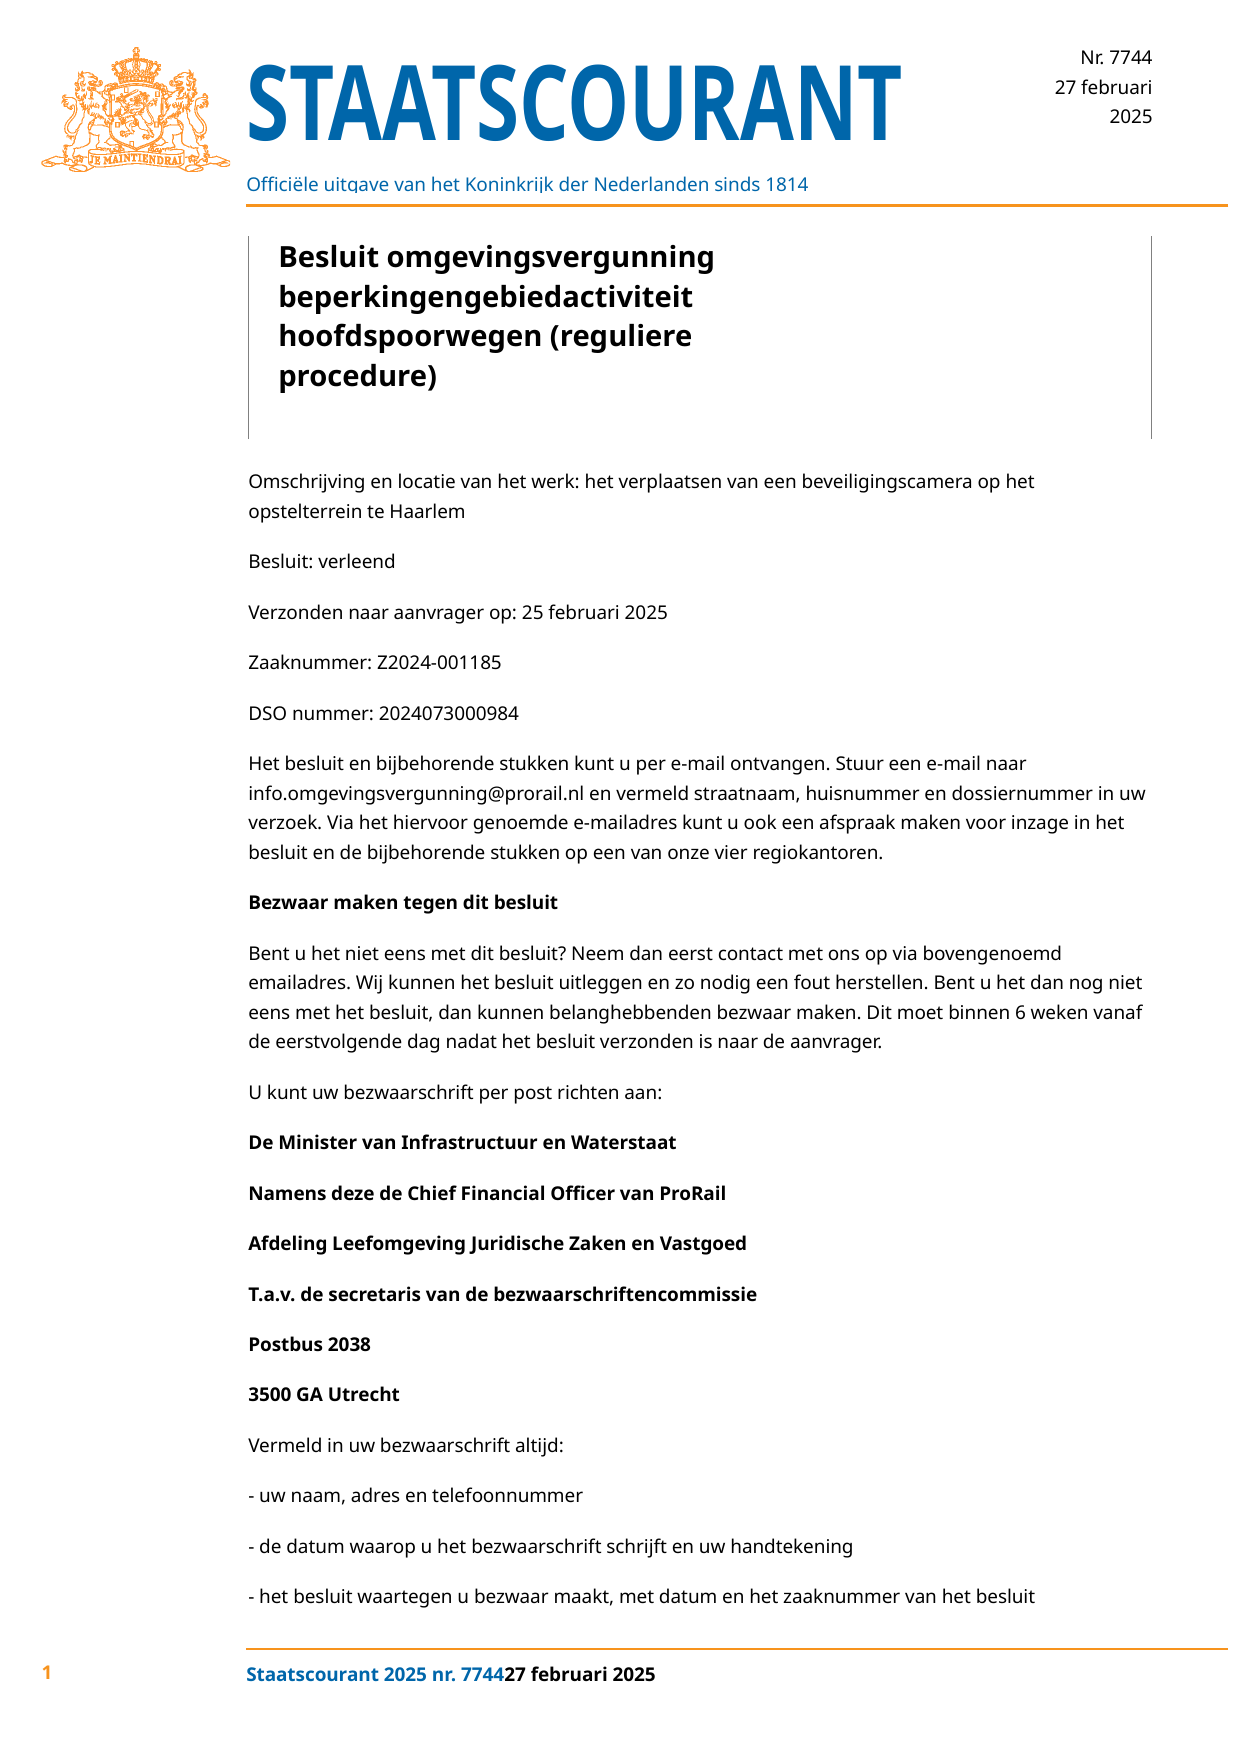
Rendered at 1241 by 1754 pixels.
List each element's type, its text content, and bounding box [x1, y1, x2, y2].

text Verzonden naar aanvrager op: 25 februari 2025 [248, 599, 1152, 625]
text U kunt uw bezwaarschrift per post richten aan: [248, 1079, 1152, 1105]
text - uw naam, adres en telefoonnummer [248, 1482, 1152, 1508]
text DSO nummer: 2024073000984 [248, 700, 1152, 726]
text Postbus 2038 [248, 1331, 1152, 1357]
table_header Besluit omgevingsvergunning beperkingengebiedactiviteit hoofdspoorwegen (reguliere procedure) [249, 236, 850, 439]
text Het besluit en bijbehorende stukken kunt u per e-mail ontvangen. Stuur een e-mail naar info.omgevingsvergunning@prorail.nl en vermeld straatnaam, huisnummer en dossiernummer in uw verzoek. Via het hiervoor genoemde e-mailadres kunt u ook een afspraak maken voor inzage in het besluit en de bijbehorende stukken op een van onze vier regiokantoren. [248, 750, 1152, 865]
text - het besluit waartegen u bezwaar maakt, met datum en het zaaknummer van het besluit [248, 1583, 1152, 1609]
picture [912, 236, 1090, 414]
text Afdeling Leefomgeving Juridische Zaken en Vastgoed [248, 1230, 1152, 1256]
text Bent u het niet eens met dit besluit? Neem dan eerst contact met ons op via bovengenoemd emailadres. Wij kunnen het besluit uitleggen en zo nodig een fout herstellen. Bent u het dan nog niet eens met het besluit, dan kunnen belanghebbenden bezwaar maken. Dit moet binnen 6 weken vanaf de eerstvolgende dag nadat het besluit verzonden is naar de aanvrager. [248, 940, 1152, 1054]
text Zaaknummer: Z2024-001185 [248, 649, 1152, 675]
text Bezwaar maken tegen dit besluit [248, 889, 1152, 915]
table_header [850, 414, 1151, 439]
text Besluit: verleend [248, 549, 1152, 574]
text 3500 GA Utrecht [248, 1382, 1152, 1407]
table_header [1090, 236, 1151, 413]
text Namens deze de Chief Financial Officer van ProRail [248, 1180, 1152, 1206]
text De Minister van Infrastructuur en Waterstaat [248, 1129, 1152, 1155]
text Omschrijving en locatie van het werk: het verplaatsen van een beveiligingscamera op het opstelterrein te Haarlem [248, 469, 1152, 524]
table_header [850, 236, 912, 413]
picture [41, 47, 231, 172]
text - de datum waarop u het bezwaarschrift schrijft en uw handtekening [248, 1533, 1152, 1558]
text Vermeld in uw bezwaarschrift altijd: [248, 1432, 1152, 1458]
text T.a.v. de secretaris van de bezwaarschriftencommissie [248, 1281, 1152, 1306]
